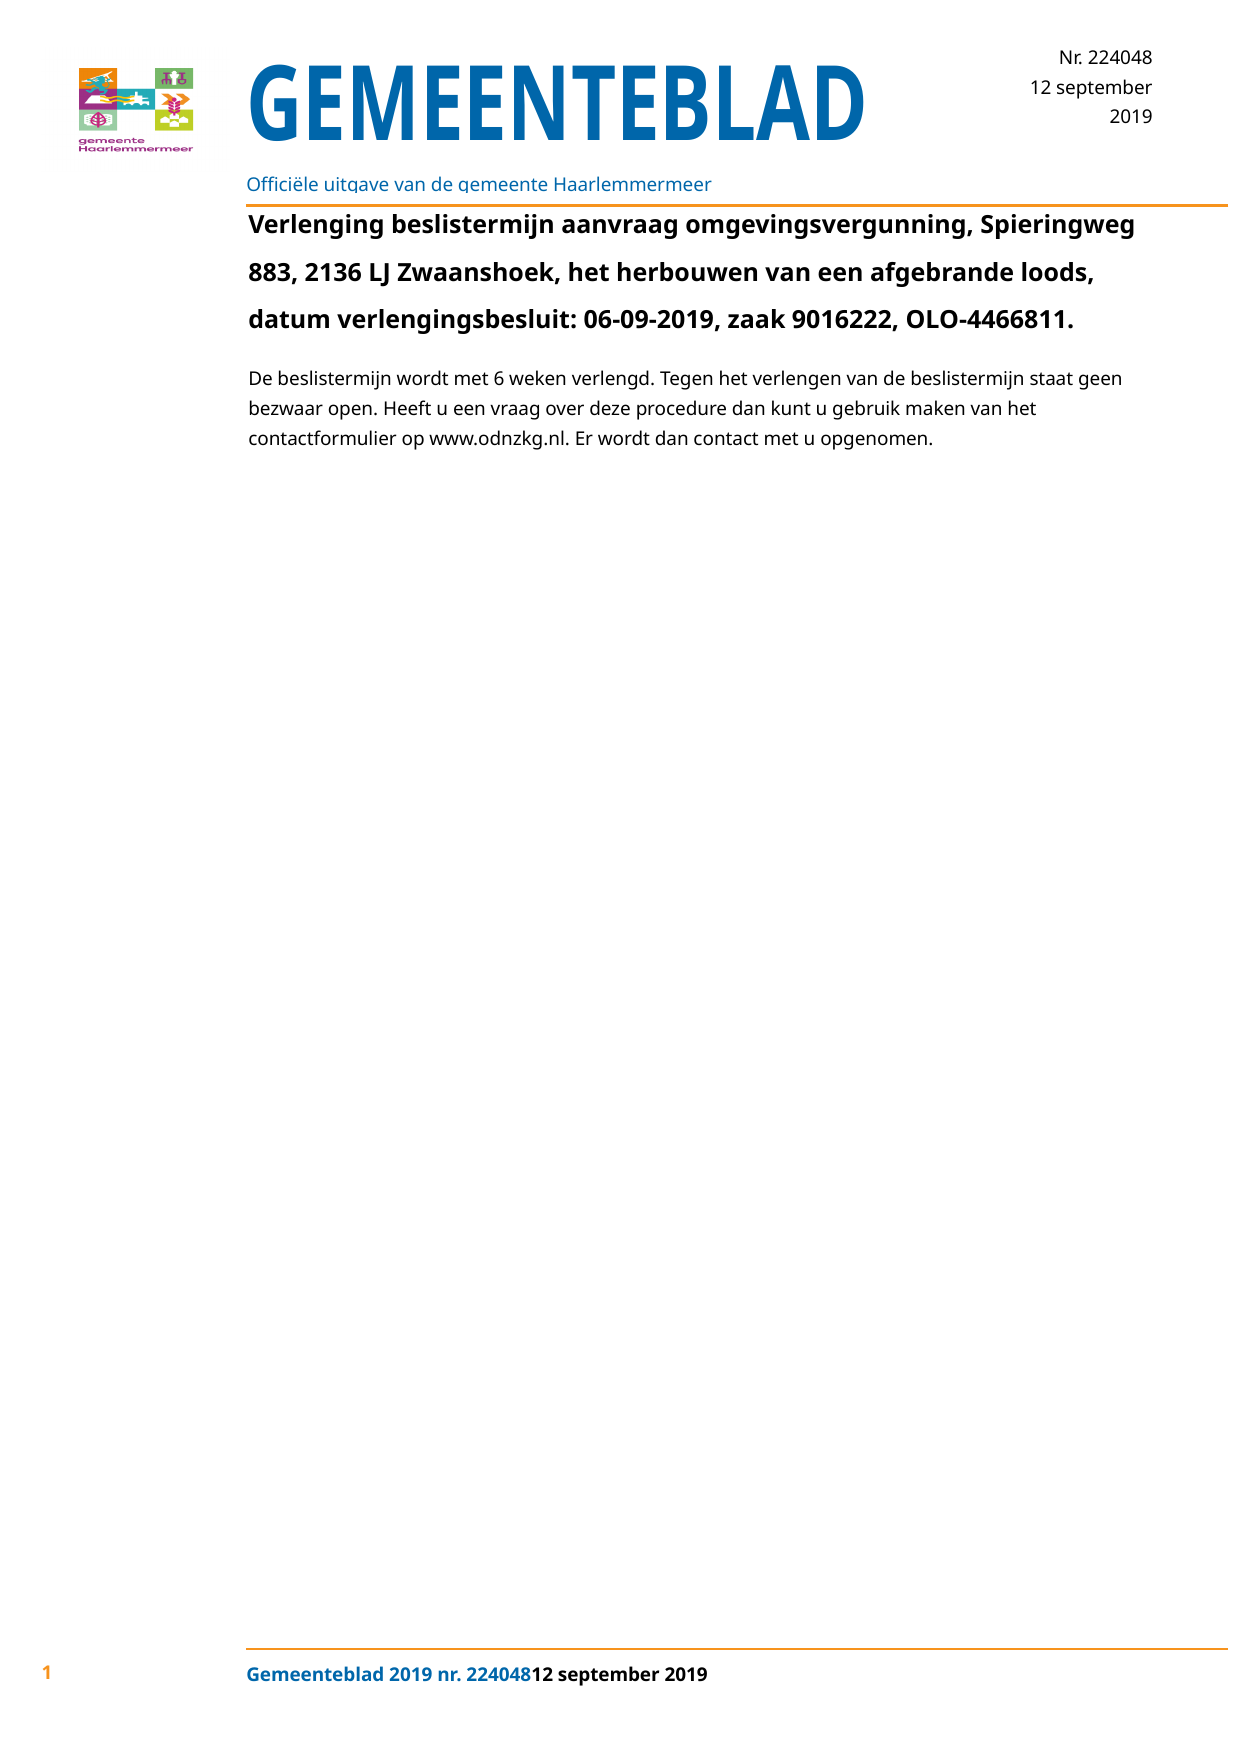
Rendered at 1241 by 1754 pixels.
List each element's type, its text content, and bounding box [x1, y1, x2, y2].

text De beslistermijn wordt met 6 weken verlengd. Tegen het verlengen van de beslistermijn staat geen bezwaar open. Heeft u een vraag over deze procedure dan kunt u gebruik maken van het contactformulier op www.odnzkg.nl. Er wordt dan contact met u opgenomen. [248, 366, 1152, 450]
text Verlenging beslistermijn aanvraag omgevingsvergunning, Spieringweg 883, 2136 LJ Zwaanshoek, het herbouwen van een afgebrande loods, datum verlengingsbesluit: 06-09-2019, zaak 9016222, OLO-4466811. [248, 207, 1152, 336]
picture [41, 47, 231, 172]
